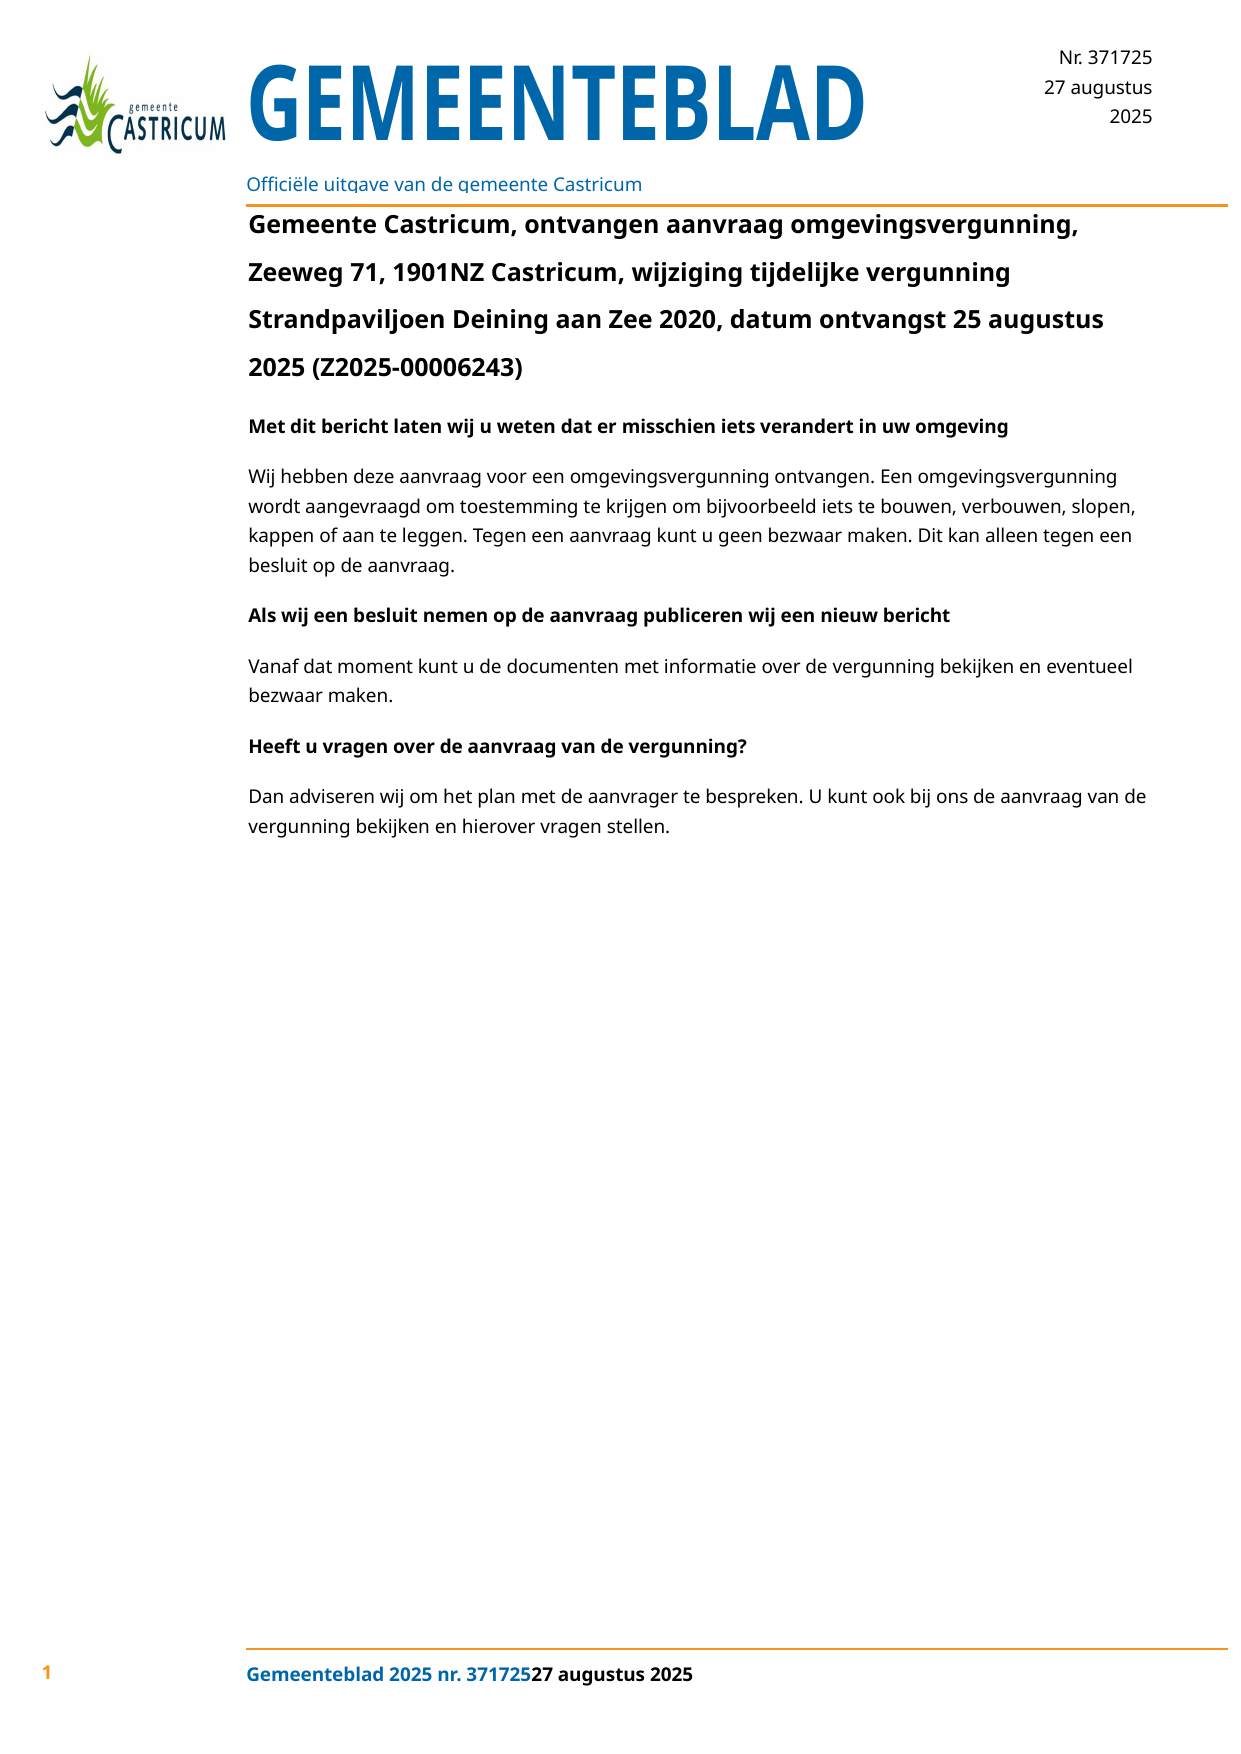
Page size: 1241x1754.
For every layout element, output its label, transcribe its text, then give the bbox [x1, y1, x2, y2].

text Wij hebben deze aanvraag voor een omgevingsvergunning ontvangen. Een omgevingsvergunning wordt aangevraagd om toestemming te krijgen om bijvoorbeeld iets te bouwen, verbouwen, slopen, kappen of aan te leggen. Tegen een aanvraag kunt u geen bezwaar maken. Dit kan alleen tegen een besluit op de aanvraag. [248, 463, 1152, 578]
text Heeft u vragen over de aanvraag van de vergunning? [248, 733, 1152, 759]
text Als wij een besluit nemen op de aanvraag publiceren wij een nieuw bericht [248, 603, 1152, 628]
text Dan adviseren wij om het plan met de aanvrager te bespreken. U kunt ook bij ons de aanvraag van de vergunning bekijken en hierover vragen stellen. [248, 783, 1152, 839]
picture [41, 47, 231, 172]
text Met dit bericht laten wij u weten dat er misschien iets verandert in uw omgeving [248, 413, 1152, 439]
text Gemeente Castricum, ontvangen aanvraag omgevingsvergunning, Zeeweg 71, 1901NZ Castricum, wijziging tijdelijke vergunning Strandpaviljoen Deining aan Zee 2020, datum ontvangst 25 augustus 2025 (Z2025-00006243) [248, 207, 1152, 384]
text Vanaf dat moment kunt u de documenten met informatie over de vergunning bekijken en eventueel bezwaar maken. [248, 653, 1152, 708]
